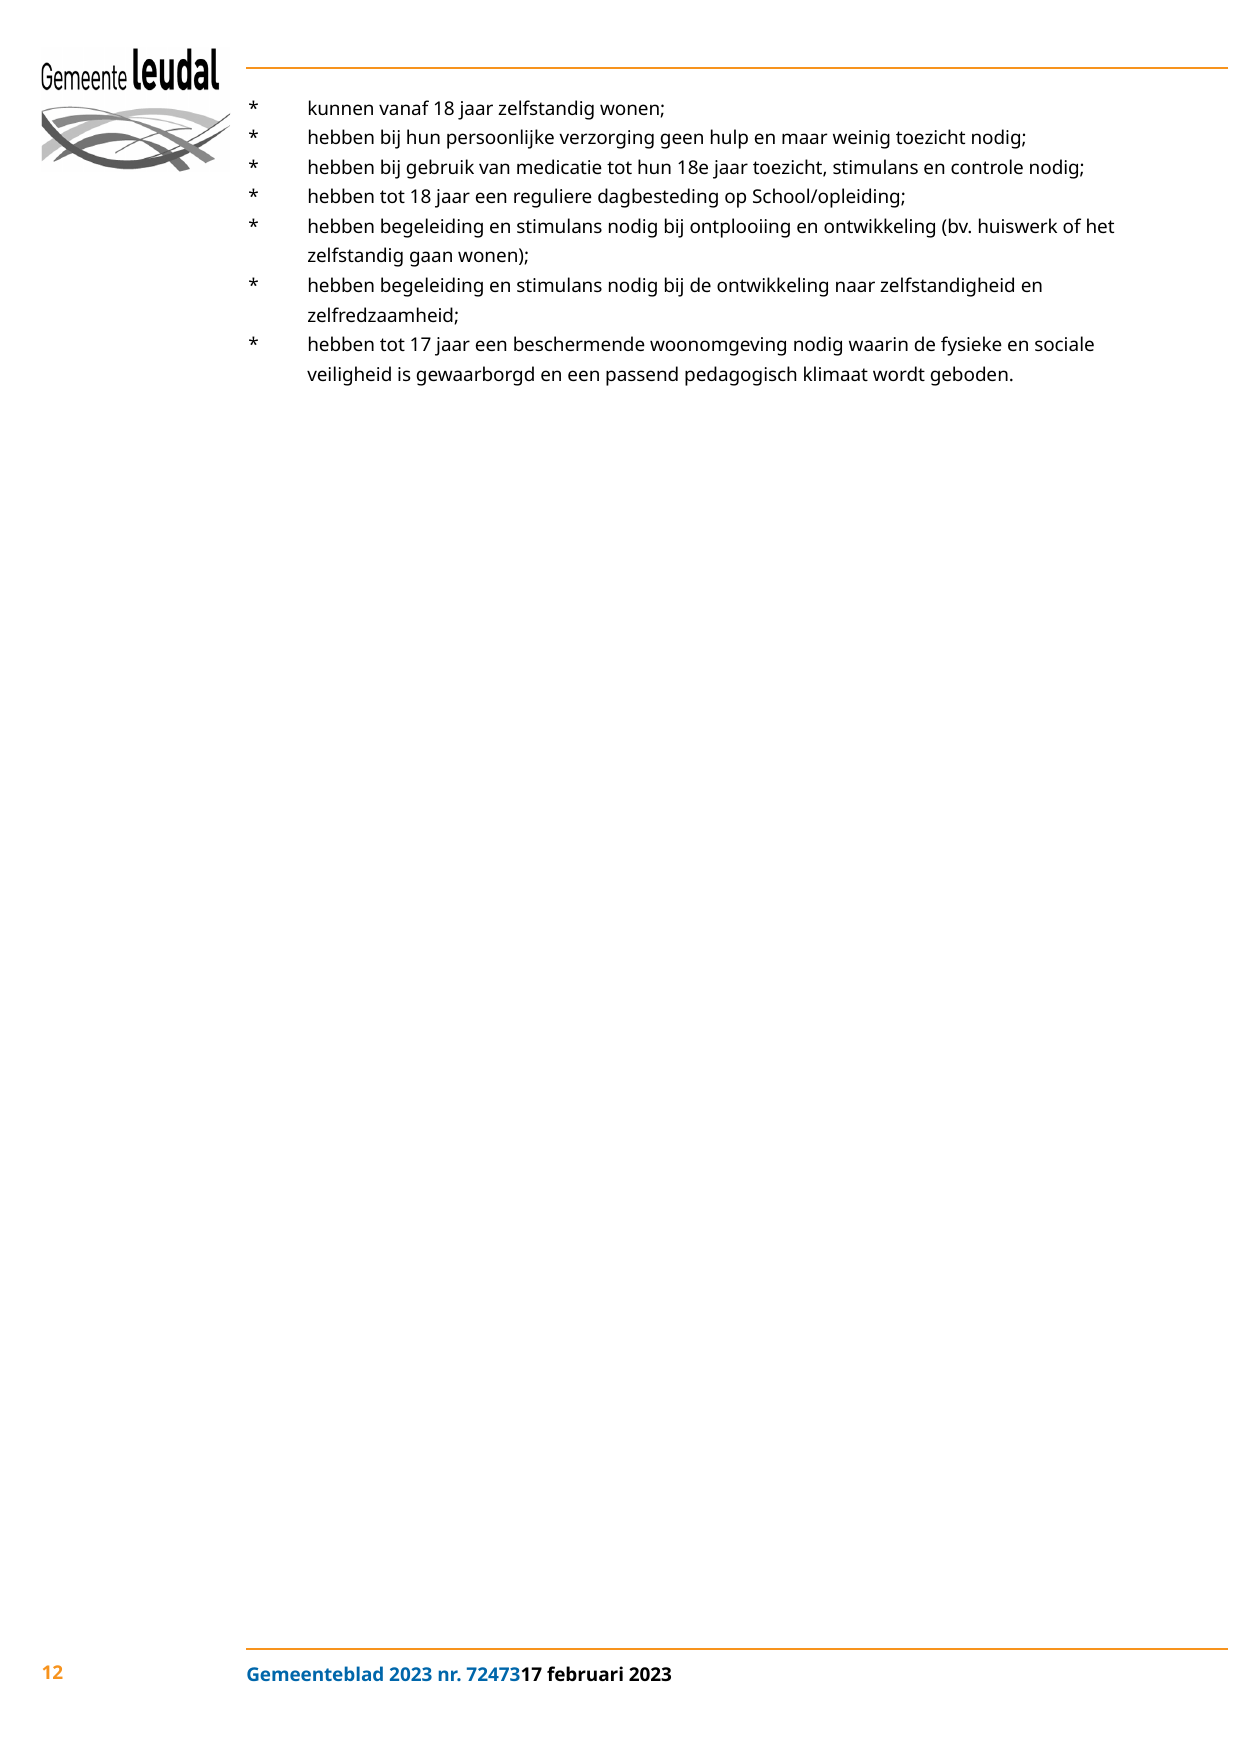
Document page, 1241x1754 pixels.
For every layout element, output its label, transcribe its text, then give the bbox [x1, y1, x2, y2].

list hebben bij hun persoonlijke verzorging geen hulp en maar weinig toezicht nodig; [248, 124, 1152, 150]
list kunnen vanaf 18 jaar zelfstandig wonen; [248, 95, 1152, 121]
picture [41, 47, 231, 172]
list hebben bij gebruik van medicatie tot hun 18e jaar toezicht, stimulans en controle nodig; [248, 154, 1152, 180]
list hebben begeleiding en stimulans nodig bij de ontwikkeling naar zelfstandigheid en zelfredzaamheid; [248, 272, 1152, 328]
list hebben begeleiding en stimulans nodig bij ontplooiing en ontwikkeling (bv. huiswerk of het zelfstandig gaan wonen); [248, 213, 1152, 268]
list hebben tot 17 jaar een beschermende woonomgeving nodig waarin de fysieke en sociale veiligheid is gewaarborgd en een passend pedagogisch klimaat wordt geboden. [248, 331, 1152, 387]
list hebben tot 18 jaar een reguliere dagbesteding op School/opleiding; [248, 183, 1152, 209]
